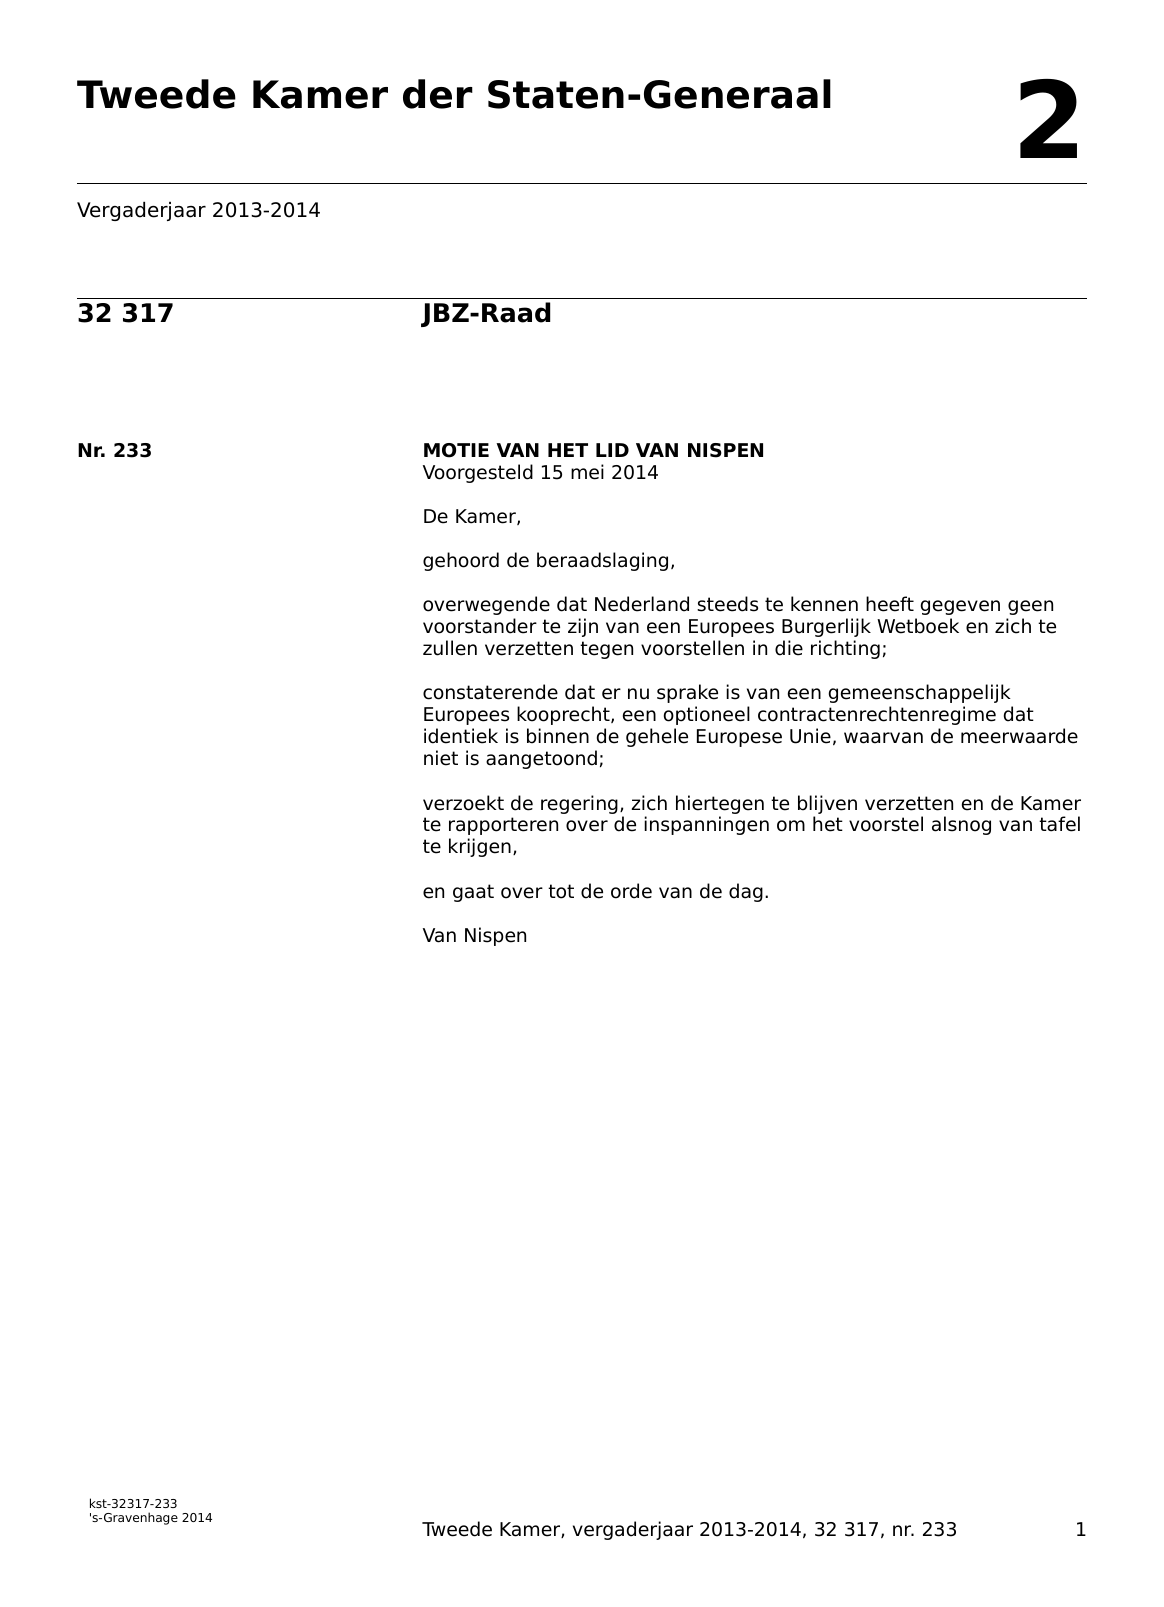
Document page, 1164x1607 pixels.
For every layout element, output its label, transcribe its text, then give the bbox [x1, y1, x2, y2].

text Van Nispen [422, 925, 1087, 947]
table_cell Vergaderjaar 2013-2014 [77, 184, 1087, 298]
table_header Tweede Kamer der Staten-Generaal [77, 59, 886, 183]
table_header 2 [886, 59, 1087, 183]
text De Kamer, [422, 506, 1087, 528]
text gehoord de beraadslaging, [422, 550, 1087, 572]
text overwegende dat Nederland steeds te kennen heeft gegeven geen voorstander te zijn van een Europees Burgerlijk Wetboek en zich te zullen verzetten tegen voorstellen in die richting; [422, 594, 1087, 660]
text Voorgesteld 15 mei 2014 [422, 462, 1087, 484]
text constaterende dat er nu sprake is van een gemeenschappelijk Europees kooprecht, een optioneel contractenrechtenregime dat identiek is binnen de gehele Europese Unie, waarvan de meerwaarde niet is aangetoond; [422, 682, 1087, 770]
subtitle 32 317 JBZ-Raad [77, 299, 1087, 329]
text en gaat over tot de orde van de dag. [422, 881, 1087, 902]
text kst-32317-233 [88, 1497, 323, 1511]
subtitle Nr. 233 MOTIE VAN HET LID VAN NISPEN [77, 440, 1087, 462]
text verzoekt de regering, zich hiertegen te blijven verzetten en de Kamer te rapporteren over de inspanningen om het voorstel alsnog van tafel te krijgen, [422, 792, 1087, 858]
text 's-Gravenhage 2014 [88, 1511, 323, 1525]
